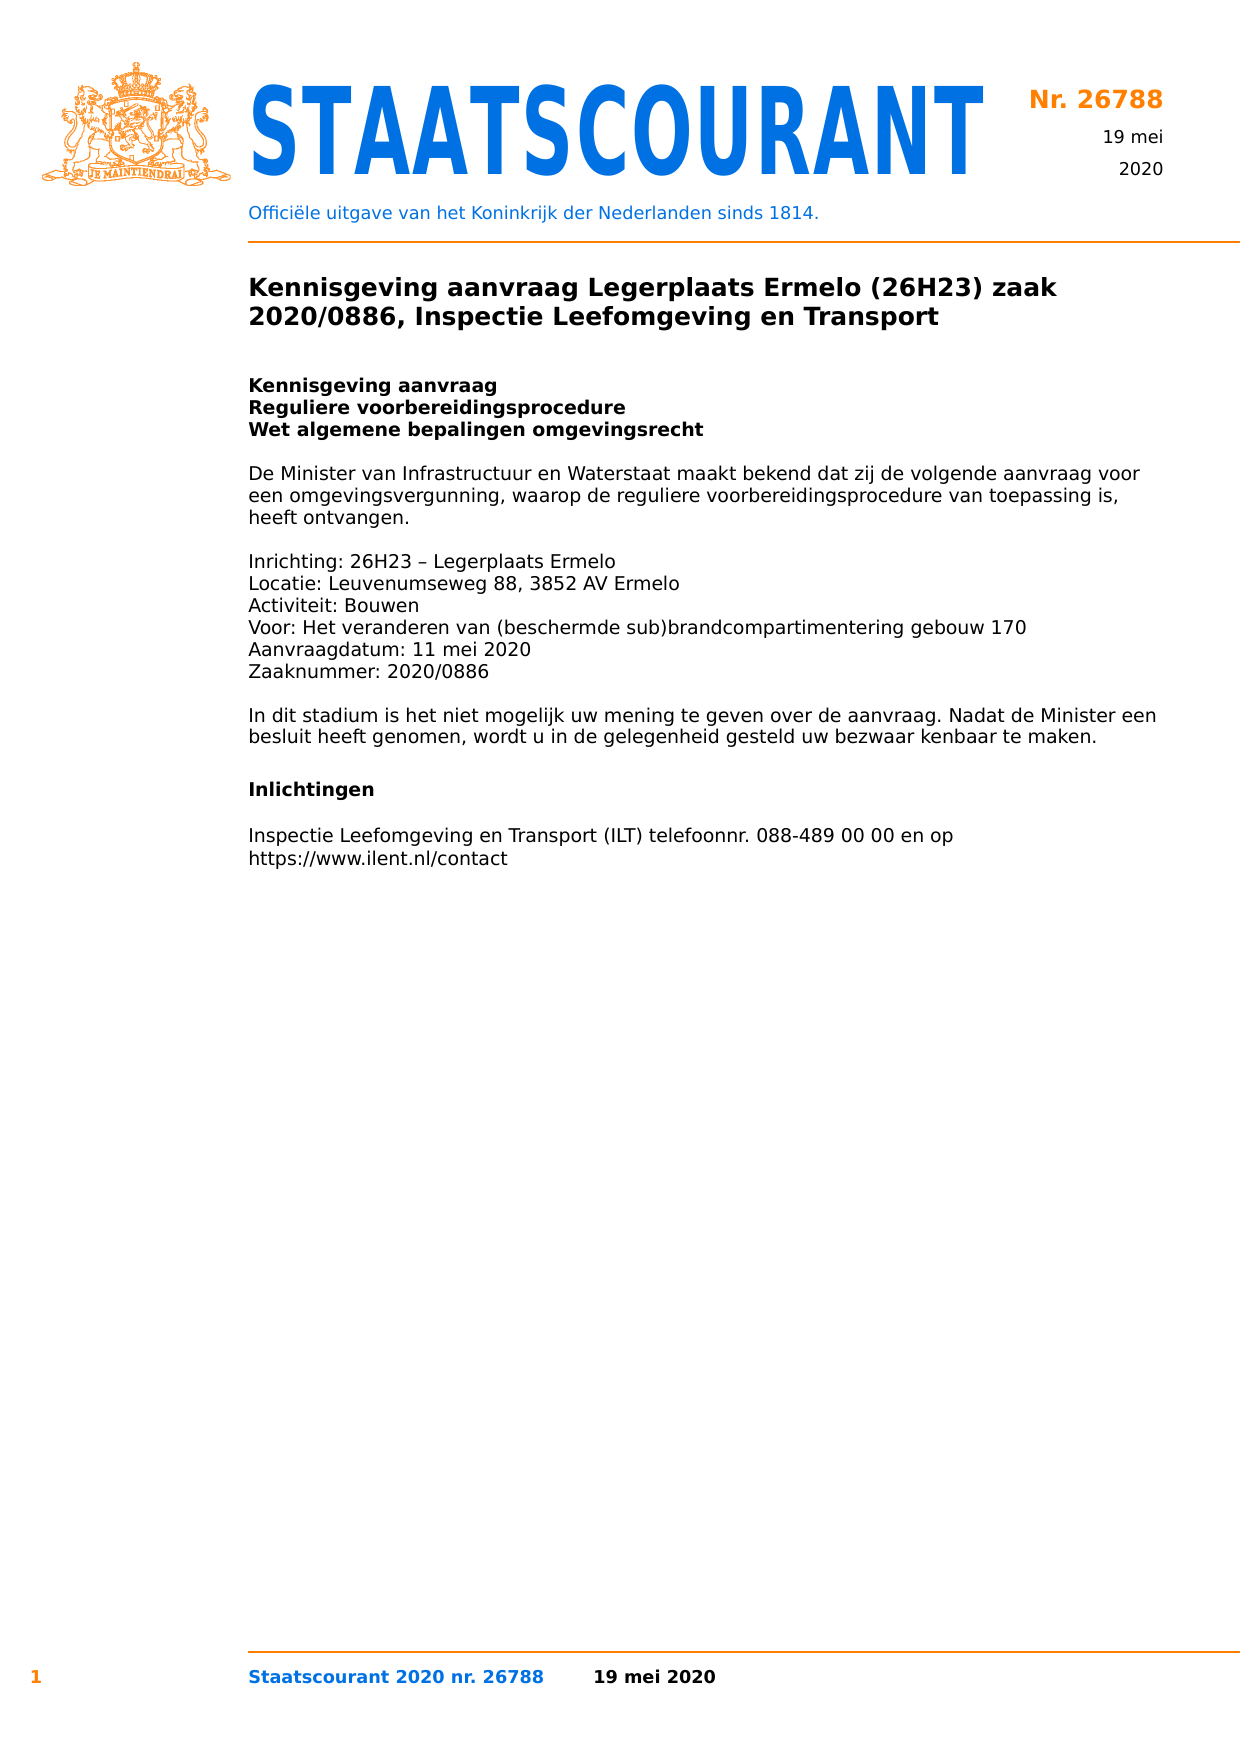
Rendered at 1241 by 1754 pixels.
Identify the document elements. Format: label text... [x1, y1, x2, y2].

text Aanvraagdatum: 11 mei 2020 [248, 639, 1163, 661]
table_cell 2020 [998, 153, 1240, 203]
text In dit stadium is het niet mogelijk uw mening te geven over de aanvraag. Nadat de Minister een besluit heeft genomen, wordt u in de gelegenheid gesteld uw bezwaar kenbaar te maken. [248, 704, 1163, 748]
text Locatie: Leuvenumseweg 88, 3852 AV Ermelo [248, 573, 1163, 595]
text Voor: Het veranderen van (beschermde sub)brandcompartimentering gebouw 170 [248, 617, 1163, 639]
text Inrichting: 26H23 – Legerplaats Ermelo [248, 551, 1163, 573]
text Wet algemene bepalingen omgevingsrecht [248, 419, 1163, 441]
table_header Nr. 26788 [998, 62, 1240, 121]
subtitle Kennisgeving aanvraag Legerplaats Ermelo (26H23) zaak 2020/0886, Inspectie Leefomgeving en Transport [248, 273, 1163, 331]
text Activiteit: Bouwen [248, 595, 1163, 617]
text De Minister van Infrastructuur en Waterstaat maakt bekend dat zij de volgende aanvraag voor een omgevingsvergunning, waarop de reguliere voorbereidingsprocedure van toepassing is, heeft ontvangen. [248, 463, 1163, 529]
table_header [25, 62, 248, 241]
text Kennisgeving aanvraag [248, 375, 1163, 397]
subtitle Inlichtingen [248, 778, 1163, 800]
text Zaaknummer: 2020/0886 [248, 661, 1163, 683]
table_cell Officiële uitgave van het Koninkrijk der Nederlanden sinds 1814. [248, 203, 1240, 241]
picture [41, 62, 231, 186]
table_cell 19 mei [998, 121, 1240, 153]
text Inspectie Leefomgeving en Transport (ILT) telefoonnr. 088-489 00 00 en op https://www.ilent.nl/contact [248, 825, 1163, 869]
text Reguliere voorbereidingsprocedure [248, 397, 1163, 419]
table_header STAATSCOURANT [248, 62, 998, 203]
